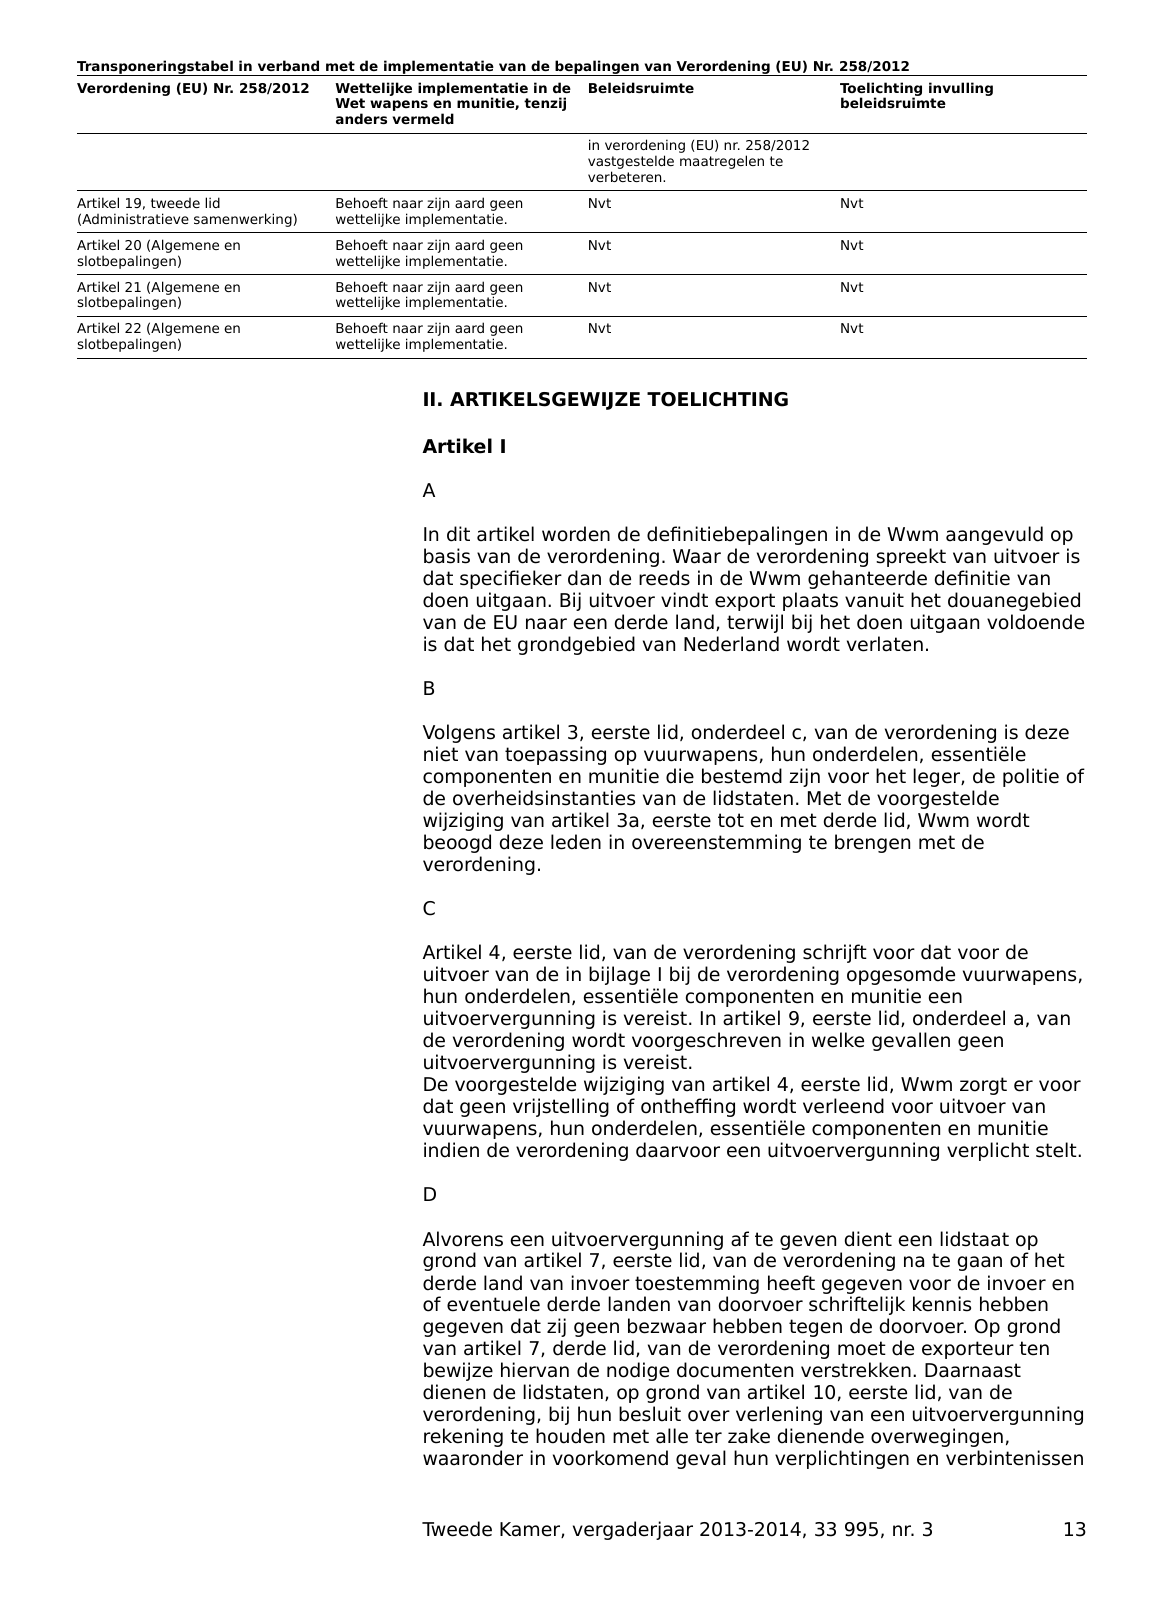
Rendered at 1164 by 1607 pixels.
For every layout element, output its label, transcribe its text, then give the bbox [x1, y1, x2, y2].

table_cell Nvt [582, 317, 834, 357]
subtitle Artikel I [422, 436, 1087, 457]
text Volgens artikel 3, eerste lid, onderdeel c, van de verordening is deze niet van toepassing op vuurwapens, hun onderdelen, essentiële componenten en munitie die bestemd zijn voor het leger, de politie of de overheidsinstanties van de lidstaten. Met de voorgestelde wijziging van artikel 3a, eerste tot en met derde lid, Wwm wordt beoogd deze leden in overeenstemming te brengen met de verordening. [422, 722, 1087, 876]
text De voorgestelde wijziging van artikel 4, eerste lid, Wwm zorgt er voor dat geen vrijstelling of ontheffing wordt verleend voor uitvoer van vuurwapens, hun onderdelen, essentiële componenten en munitie indien de verordening daarvoor een uitvoervergunning verplicht stelt. [422, 1074, 1087, 1162]
table_cell [834, 134, 1087, 190]
table_header Transponeringstabel in verband met de implementatie van de bepalingen van Verordening (EU) Nr. 258/2012 [77, 59, 1087, 75]
table_cell Artikel 22 (Algemene en slotbepalingen) [77, 317, 329, 357]
subtitle D [422, 1184, 1087, 1206]
text In dit artikel worden de definitiebepalingen in de Wwm aangevuld op basis van de verordening. Waar de verordening spreekt van uitvoer is dat specifieker dan de reeds in de Wwm gehanteerde definitie van doen uitgaan. Bij uitvoer vindt export plaats vanuit het douanegebied van de EU naar een derde land, terwijl bij het doen uitgaan voldoende is dat het grondgebied van Nederland wordt verlaten. [422, 524, 1087, 656]
table_cell Nvt [834, 275, 1087, 316]
table_cell Toelichting invulling beleidsruimte [834, 76, 1087, 132]
table_cell Nvt [582, 191, 834, 232]
table_cell [77, 134, 329, 190]
table_cell Nvt [834, 317, 1087, 357]
text Alvorens een uitvoervergunning af te geven dient een lidstaat op grond van artikel 7, eerste lid, van de verordening na te gaan of het derde land van invoer toestemming heeft gegeven voor de invoer en of eventuele derde landen van doorvoer schriftelijk kennis hebben gegeven dat zij geen bezwaar hebben tegen de doorvoer. Op grond van artikel 7, derde lid, van de verordening moet de exporteur ten bewijze hiervan de nodige documenten verstrekken. Daarnaast dienen de lidstaten, op grond van artikel 10, eerste lid, van de verordening, bij hun besluit over verlening van een uitvoervergunning rekening te houden met alle ter zake dienende overwegingen, waaronder in voorkomend geval hun verplichtingen en verbintenissen [422, 1228, 1087, 1470]
table_cell Verordening (EU) Nr. 258/2012 [77, 76, 329, 132]
table_cell in verordening (EU) nr. 258/2012 vastgestelde maatregelen te verbeteren. [582, 134, 834, 190]
subtitle C [422, 898, 1087, 920]
table_cell Behoeft naar zijn aard geen wettelijke implementatie. [329, 233, 582, 274]
table_cell Nvt [834, 191, 1087, 232]
subtitle II. ARTIKELSGEWIJZE TOELICHTING [422, 388, 1087, 411]
table_cell Artikel 20 (Algemene en slotbepalingen) [77, 233, 329, 274]
table_cell Wettelijke implementatie in de Wet wapens en munitie, tenzij anders vermeld [329, 76, 582, 132]
table_cell Behoeft naar zijn aard geen wettelijke implementatie. [329, 191, 582, 232]
table_cell [329, 134, 582, 190]
subtitle B [422, 678, 1087, 700]
table_cell Nvt [582, 233, 834, 274]
table_cell Beleidsruimte [582, 76, 834, 132]
table_cell Behoeft naar zijn aard geen wettelijke implementatie. [329, 317, 582, 357]
subtitle A [422, 480, 1087, 502]
table_cell Artikel 21 (Algemene en slotbepalingen) [77, 275, 329, 316]
table_cell Nvt [834, 233, 1087, 274]
table_cell Artikel 19, tweede lid (Administratieve samenwerking) [77, 191, 329, 232]
table_cell Behoeft naar zijn aard geen wettelijke implementatie. [329, 275, 582, 316]
text Artikel 4, eerste lid, van de verordening schrijft voor dat voor de uitvoer van de in bijlage I bij de verordening opgesomde vuurwapens, hun onderdelen, essentiële componenten en munitie een uitvoervergunning is vereist. In artikel 9, eerste lid, onderdeel a, van de verordening wordt voorgeschreven in welke gevallen geen uitvoervergunning is vereist. [422, 942, 1087, 1074]
table_cell Nvt [582, 275, 834, 316]
